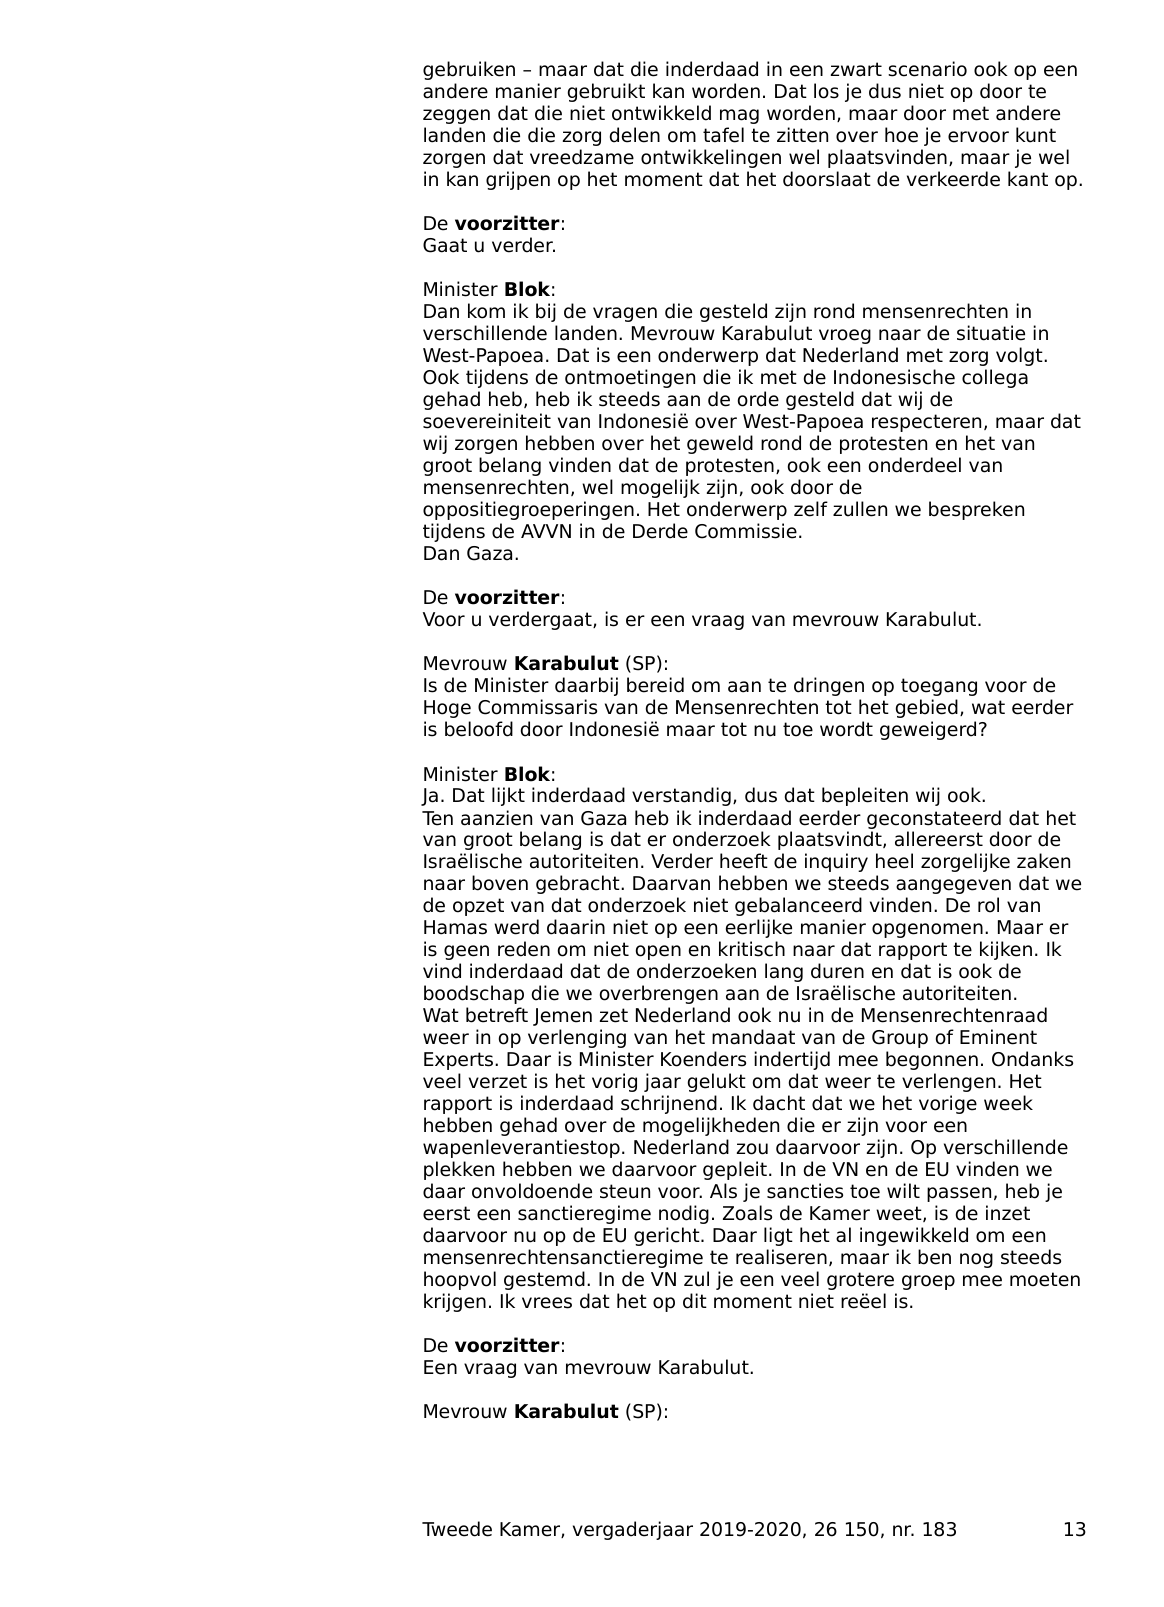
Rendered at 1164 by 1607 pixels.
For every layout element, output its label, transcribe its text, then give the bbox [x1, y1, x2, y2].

text Wat betreft Jemen zet Nederland ook nu in de Mensenrechtenraad weer in op verlenging van het mandaat van de Group of Eminent Experts. Daar is Minister Koenders indertijd mee begonnen. Ondanks veel verzet is het vorig jaar gelukt om dat weer te verlengen. Het rapport is inderdaad schrijnend. Ik dacht dat we het vorige week hebben gehad over de mogelijkheden die er zijn voor een wapenleverantiestop. Nederland zou daarvoor zijn. Op verschillende plekken hebben we daarvoor gepleit. In de VN en de EU vinden we daar onvoldoende steun voor. Als je sancties toe wilt passen, heb je eerst een sanctieregime nodig. Zoals de Kamer weet, is de inzet daarvoor nu op de EU gericht. Daar ligt het al ingewikkeld om een mensenrechtensanctieregime te realiseren, maar ik ben nog steeds hoopvol gestemd. In de VN zul je een veel grotere groep mee moeten krijgen. Ik vrees dat het op dit moment niet reëel is. [422, 1005, 1087, 1313]
text De voorzitter: [422, 1335, 1087, 1357]
text Ja. Dat lijkt inderdaad verstandig, dus dat bepleiten wij ook. [422, 785, 1087, 807]
text Mevrouw Karabulut (SP): [422, 1401, 1087, 1423]
text Ten aanzien van Gaza heb ik inderdaad eerder geconstateerd dat het van groot belang is dat er onderzoek plaatsvindt, allereerst door de Israëlische autoriteiten. Verder heeft de inquiry heel zorgelijke zaken naar boven gebracht. Daarvan hebben we steeds aangegeven dat we de opzet van dat onderzoek niet gebalanceerd vinden. De rol van Hamas werd daarin niet op een eerlijke manier opgenomen. Maar er is geen reden om niet open en kritisch naar dat rapport te kijken. Ik vind inderdaad dat de onderzoeken lang duren en dat is ook de boodschap die we overbrengen aan de Israëlische autoriteiten. [422, 807, 1087, 1005]
text Voor u verdergaat, is er een vraag van mevrouw Karabulut. [422, 609, 1087, 631]
text Gaat u verder. [422, 235, 1087, 257]
text De voorzitter: [422, 587, 1087, 609]
text Minister Blok: [422, 763, 1087, 785]
text Mevrouw Karabulut (SP): [422, 653, 1087, 675]
text Dan kom ik bij de vragen die gesteld zijn rond mensenrechten in verschillende landen. Mevrouw Karabulut vroeg naar de situatie in West-Papoea. Dat is een onderwerp dat Nederland met zorg volgt. Ook tijdens de ontmoetingen die ik met de Indonesische collega gehad heb, heb ik steeds aan de orde gesteld dat wij de soevereiniteit van Indonesië over West-Papoea respecteren, maar dat wij zorgen hebben over het geweld rond de protesten en het van groot belang vinden dat de protesten, ook een onderdeel van mensenrechten, wel mogelijk zijn, ook door de oppositiegroeperingen. Het onderwerp zelf zullen we bespreken tijdens de AVVN in de Derde Commissie. [422, 301, 1087, 543]
text Dan Gaza. [422, 543, 1087, 565]
text Een vraag van mevrouw Karabulut. [422, 1357, 1087, 1379]
text Is de Minister daarbij bereid om aan te dringen op toegang voor de Hoge Commissaris van de Mensenrechten tot het gebied, wat eerder is beloofd door Indonesië maar tot nu toe wordt geweigerd? [422, 675, 1087, 741]
text De voorzitter: [422, 213, 1087, 235]
text Minister Blok: [422, 279, 1087, 301]
text gebruiken – maar dat die inderdaad in een zwart scenario ook op een andere manier gebruikt kan worden. Dat los je dus niet op door te zeggen dat die niet ontwikkeld mag worden, maar door met andere landen die die zorg delen om tafel te zitten over hoe je ervoor kunt zorgen dat vreedzame ontwikkelingen wel plaatsvinden, maar je wel in kan grijpen op het moment dat het doorslaat de verkeerde kant op. [422, 59, 1087, 191]
